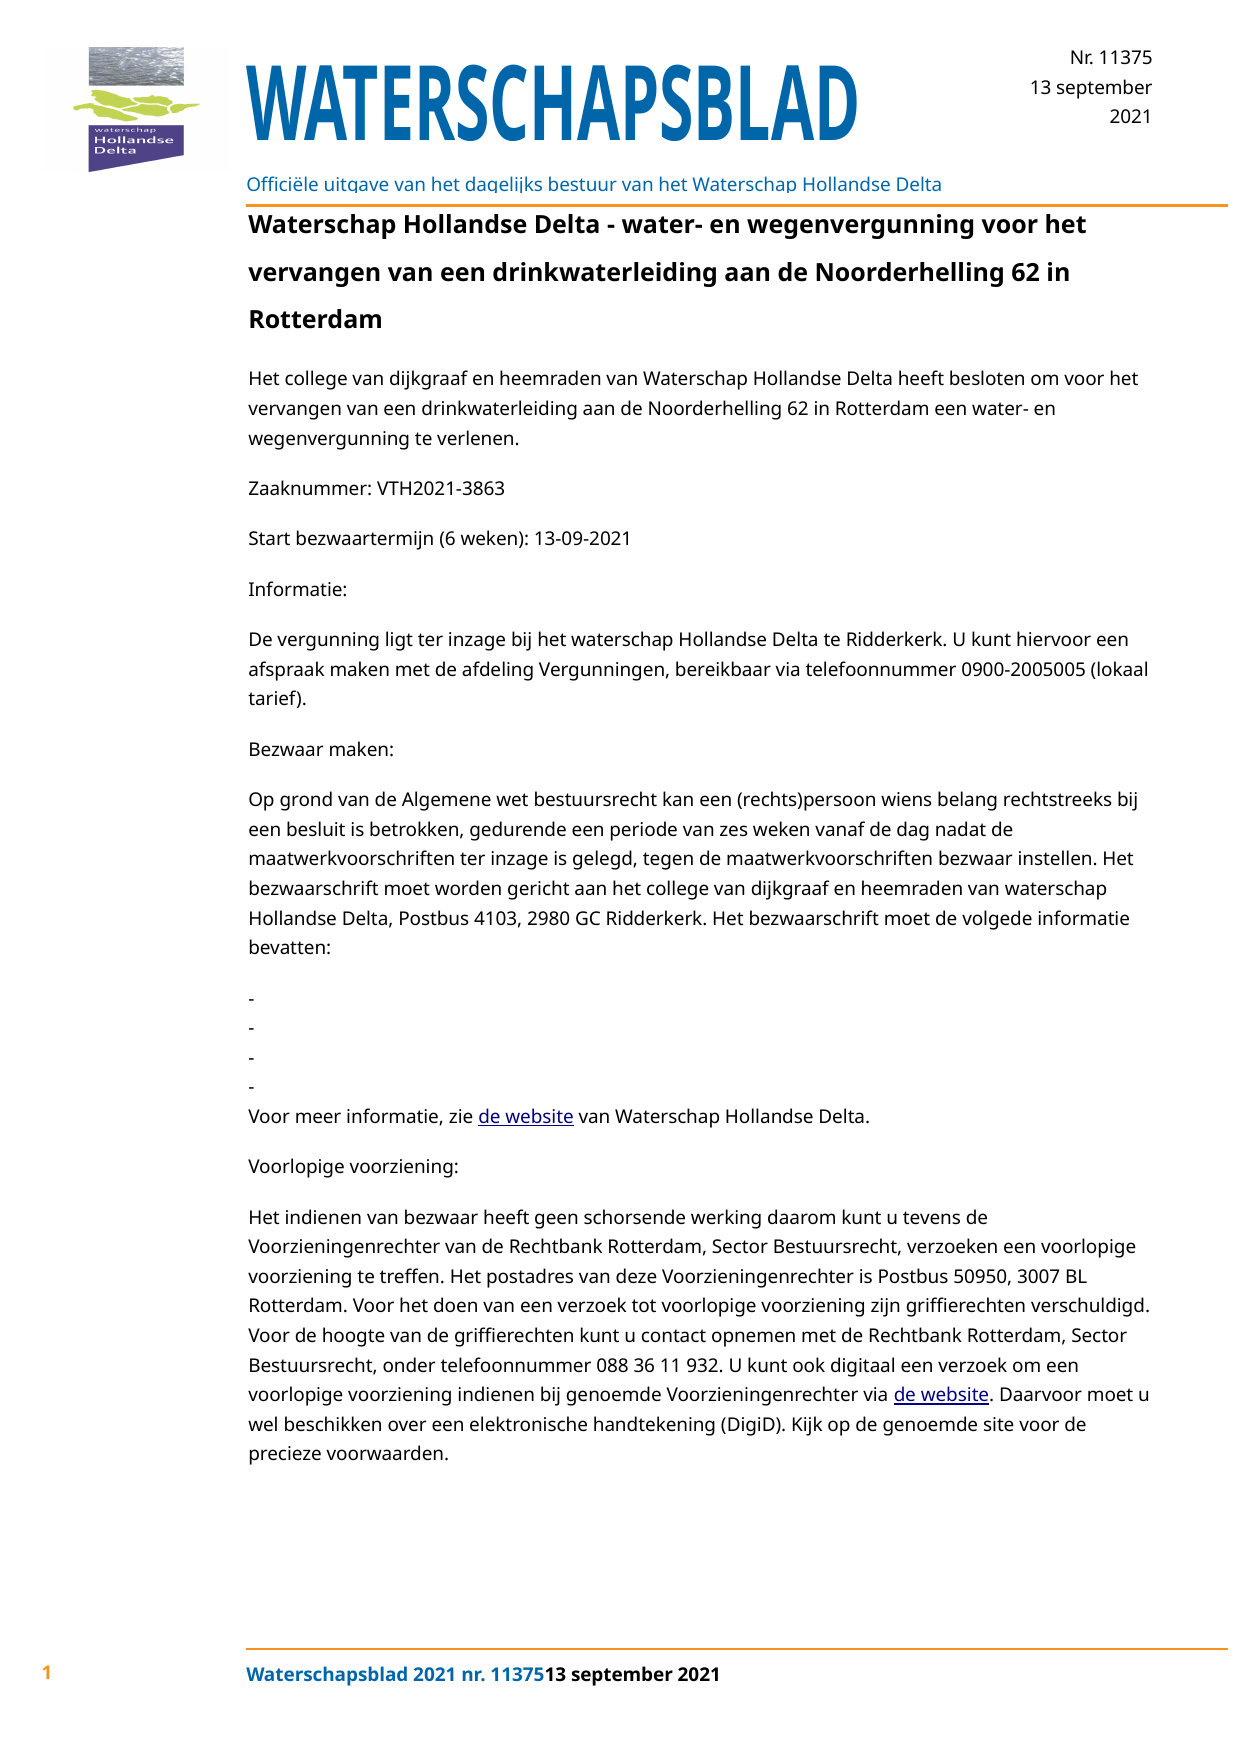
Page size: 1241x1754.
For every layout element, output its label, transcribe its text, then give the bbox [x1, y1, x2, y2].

text Voor meer informatie, zie de website van Waterschap Hollandse Delta. [248, 1103, 1152, 1129]
text De vergunning ligt ter inzage bij het waterschap Hollandse Delta te Ridderkerk. U kunt hiervoor een afspraak maken met de afdeling Vergunningen, bereikbaar via telefoonnummer 0900-2005005 (lokaal tarief). [248, 626, 1152, 711]
text Start bezwaartermijn (6 weken): 13-09-2021 [248, 526, 1152, 551]
text Op grond van de Algemene wet bestuursrecht kan een (rechts)persoon wiens belang rechtstreeks bij een besluit is betrokken, gedurende een periode van zes weken vanaf de dag nadat de maatwerkvoorschriften ter inzage is gelegd, tegen de maatwerkvoorschriften bezwaar instellen. Het bezwaarschrift moet worden gericht aan het college van dijkgraaf en heemraden van waterschap Hollandse Delta, Postbus 4103, 2980 GC Ridderkerk. Het bezwaarschrift moet de volgede informatie bevatten: [248, 786, 1152, 960]
text Waterschap Hollandse Delta - water- en wegenvergunning voor het vervangen van een drinkwaterleiding aan de Noorderhelling 62 in Rotterdam [248, 207, 1152, 336]
text Zaaknummer: VTH2021-3863 [248, 475, 1152, 501]
picture [41, 47, 231, 172]
text Informatie: [248, 576, 1152, 602]
text Het college van dijkgraaf en heemraden van Waterschap Hollandse Delta heeft besloten om voor het vervangen van een drinkwaterleiding aan de Noorderhelling 62 in Rotterdam een water- en wegenvergunning te verlenen. [248, 366, 1152, 450]
text Voorlopige voorziening: [248, 1153, 1152, 1179]
text Het indienen van bezwaar heeft geen schorsende werking daarom kunt u tevens de Voorzieningenrechter van de Rechtbank Rotterdam, Sector Bestuursrecht, verzoeken een voorlopige voorziening te treffen. Het postadres van deze Voorzieningenrechter is Postbus 50950, 3007 BL Rotterdam. Voor het doen van een verzoek tot voorlopige voorziening zijn griffierechten verschuldigd. Voor de hoogte van de griffierechten kunt u contact opnemen met de Rechtbank Rotterdam, Sector Bestuursrecht, onder telefoonnummer 088 36 11 932. U kunt ook digitaal een verzoek om een voorlopige voorziening indienen bij genoemde Voorzieningenrechter via de website. Daarvoor moet u wel beschikken over een elektronische handtekening (DigiD). Kijk op de genoemde site voor de precieze voorwaarden. [248, 1204, 1152, 1466]
text Bezwaar maken: [248, 736, 1152, 762]
